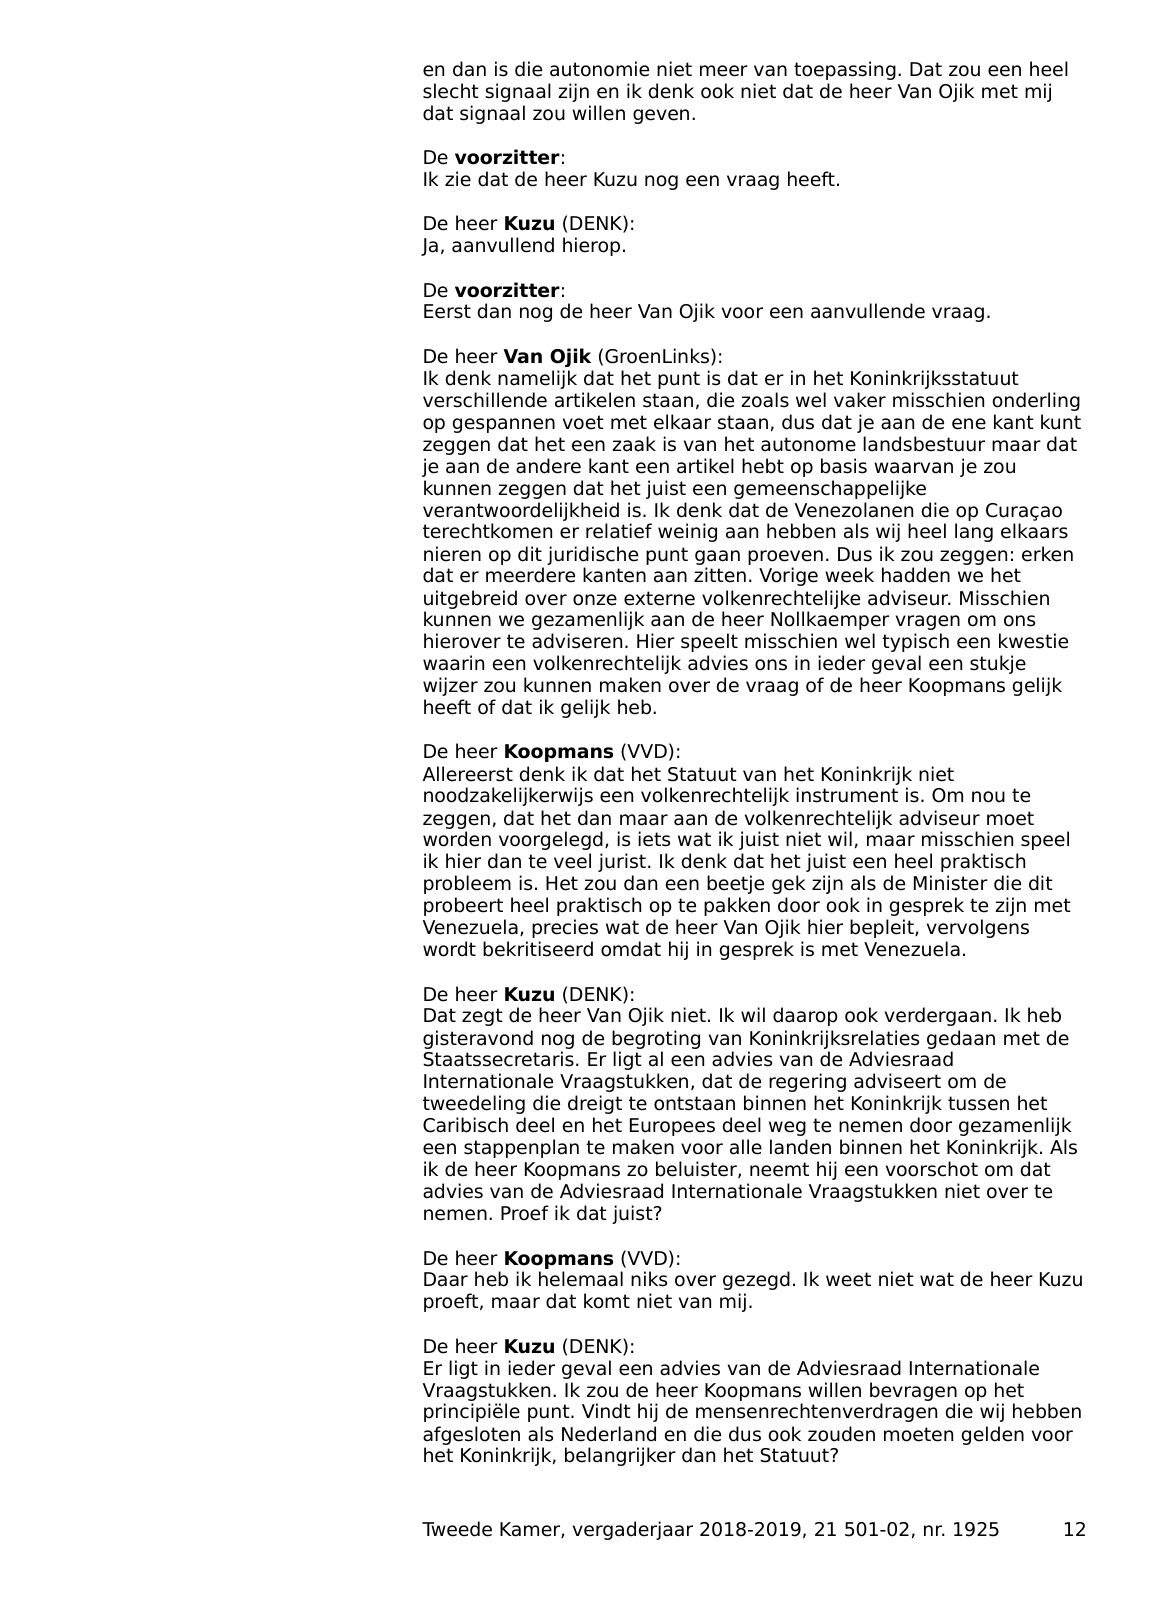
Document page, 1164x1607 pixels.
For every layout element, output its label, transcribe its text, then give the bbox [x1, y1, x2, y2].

text Ik denk namelijk dat het punt is dat er in het Koninkrijksstatuut verschillende artikelen staan, die zoals wel vaker misschien onderling op gespannen voet met elkaar staan, dus dat je aan de ene kant kunt zeggen dat het een zaak is van het autonome landsbestuur maar dat je aan de andere kant een artikel hebt op basis waarvan je zou kunnen zeggen dat het juist een gemeenschappelijke verantwoordelijkheid is. Ik denk dat de Venezolanen die op Curaçao terechtkomen er relatief weinig aan hebben als wij heel lang elkaars nieren op dit juridische punt gaan proeven. Dus ik zou zeggen: erken dat er meerdere kanten aan zitten. Vorige week hadden we het uitgebreid over onze externe volkenrechtelijke adviseur. Misschien kunnen we gezamenlijk aan de heer Nollkaemper vragen om ons hierover te adviseren. Hier speelt misschien wel typisch een kwestie waarin een volkenrechtelijk advies ons in ieder geval een stukje wijzer zou kunnen maken over de vraag of de heer Koopmans gelijk heeft of dat ik gelijk heb. [422, 368, 1087, 719]
text De heer Koopmans (VVD): [422, 741, 1087, 763]
text De voorzitter: [422, 147, 1087, 169]
text De heer Kuzu (DENK): [422, 983, 1087, 1005]
text De heer Van Ojik (GroenLinks): [422, 346, 1087, 368]
text Daar heb ik helemaal niks over gezegd. Ik weet niet wat de heer Kuzu proeft, maar dat komt niet van mij. [422, 1269, 1087, 1313]
text De voorzitter: [422, 279, 1087, 301]
text Allereerst denk ik dat het Statuut van het Koninkrijk niet noodzakelijkerwijs een volkenrechtelijk instrument is. Om nou te zeggen, dat het dan maar aan de volkenrechtelijk adviseur moet worden voorgelegd, is iets wat ik juist niet wil, maar misschien speel ik hier dan te veel jurist. Ik denk dat het juist een heel praktisch probleem is. Het zou dan een beetje gek zijn als de Minister die dit probeert heel praktisch op te pakken door ook in gesprek te zijn met Venezuela, precies wat de heer Van Ojik hier bepleit, vervolgens wordt bekritiseerd omdat hij in gesprek is met Venezuela. [422, 763, 1087, 961]
text De heer Kuzu (DENK): [422, 1336, 1087, 1357]
text en dan is die autonomie niet meer van toepassing. Dat zou een heel slecht signaal zijn en ik denk ook niet dat de heer Van Ojik met mij dat signaal zou willen geven. [422, 59, 1087, 125]
text De heer Koopmans (VVD): [422, 1247, 1087, 1269]
text Dat zegt de heer Van Ojik niet. Ik wil daarop ook verdergaan. Ik heb gisteravond nog de begroting van Koninkrijksrelaties gedaan met de Staatssecretaris. Er ligt al een advies van de Adviesraad Internationale Vraagstukken, dat de regering adviseert om de tweedeling die dreigt te ontstaan binnen het Koninkrijk tussen het Caribisch deel en het Europees deel weg te nemen door gezamenlijk een stappenplan te maken voor alle landen binnen het Koninkrijk. Als ik de heer Koopmans zo beluister, neemt hij een voorschot om dat advies van de Adviesraad Internationale Vraagstukken niet over te nemen. Proef ik dat juist? [422, 1005, 1087, 1225]
text Ik zie dat de heer Kuzu nog een vraag heeft. [422, 169, 1087, 191]
text Ja, aanvullend hierop. [422, 235, 1087, 257]
text Er ligt in ieder geval een advies van de Adviesraad Internationale Vraagstukken. Ik zou de heer Koopmans willen bevragen op het principiële punt. Vindt hij de mensenrechtenverdragen die wij hebben afgesloten als Nederland en die dus ook zouden moeten gelden voor het Koninkrijk, belangrijker dan het Statuut? [422, 1357, 1087, 1467]
text Eerst dan nog de heer Van Ojik voor een aanvullende vraag. [422, 301, 1087, 323]
text De heer Kuzu (DENK): [422, 213, 1087, 235]
